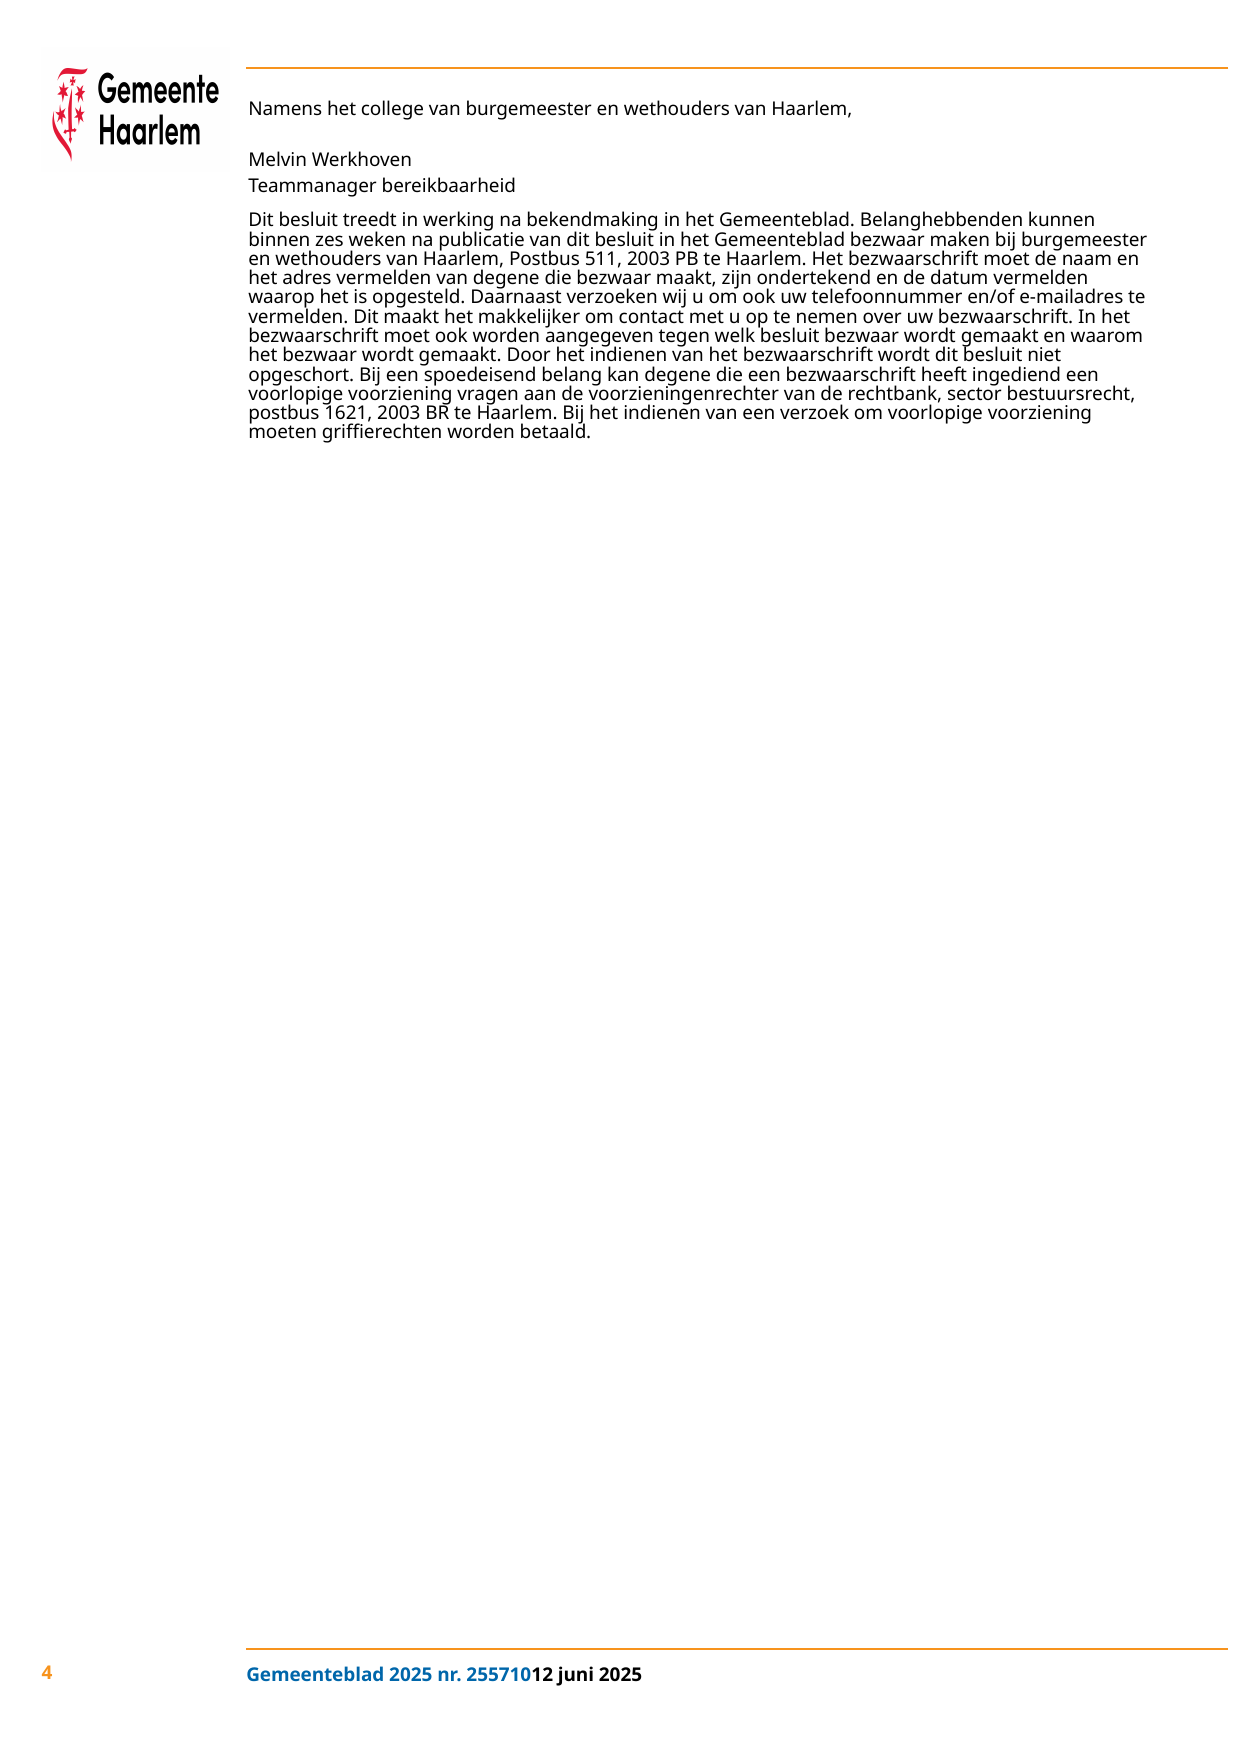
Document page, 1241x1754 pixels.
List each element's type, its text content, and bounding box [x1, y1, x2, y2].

text Melvin Werkhoven [248, 146, 1152, 172]
text Namens het college van burgemeester en wethouders van Haarlem, [248, 95, 1152, 121]
picture [41, 47, 231, 172]
text Dit besluit treedt in werking na bekendmaking in het Gemeenteblad. Belanghebbenden kunnen binnen zes weken na publicatie van dit besluit in het Gemeenteblad bezwaar maken bij burgemeester en wethouders van Haarlem, Postbus 511, 2003 PB te Haarlem. Het bezwaarschrift moet de naam en het adres vermelden van degene die bezwaar maakt, zijn ondertekend en de datum vermelden waarop het is opgesteld. Daarnaast verzoeken wij u om ook uw telefoonnummer en/of e-mailadres te vermelden. Dit maakt het makkelijker om contact met u op te nemen over uw bezwaarschrift. In het bezwaarschrift moet ook worden aangegeven tegen welk besluit bezwaar wordt gemaakt en waarom het bezwaar wordt gemaakt. Door het indienen van het bezwaarschrift wordt dit besluit niet opgeschort. Bij een spoedeisend belang kan degene die een bezwaarschrift heeft ingediend een voorlopige voorziening vragen aan de voorzieningenrechter van de rechtbank, sector bestuursrecht, postbus 1621, 2003 BR te Haarlem. Bij het indienen van een verzoek om voorlopige voorziening moeten griffierechten worden betaald. [248, 211, 1152, 443]
text Teammanager bereikbaarheid [248, 172, 1152, 198]
